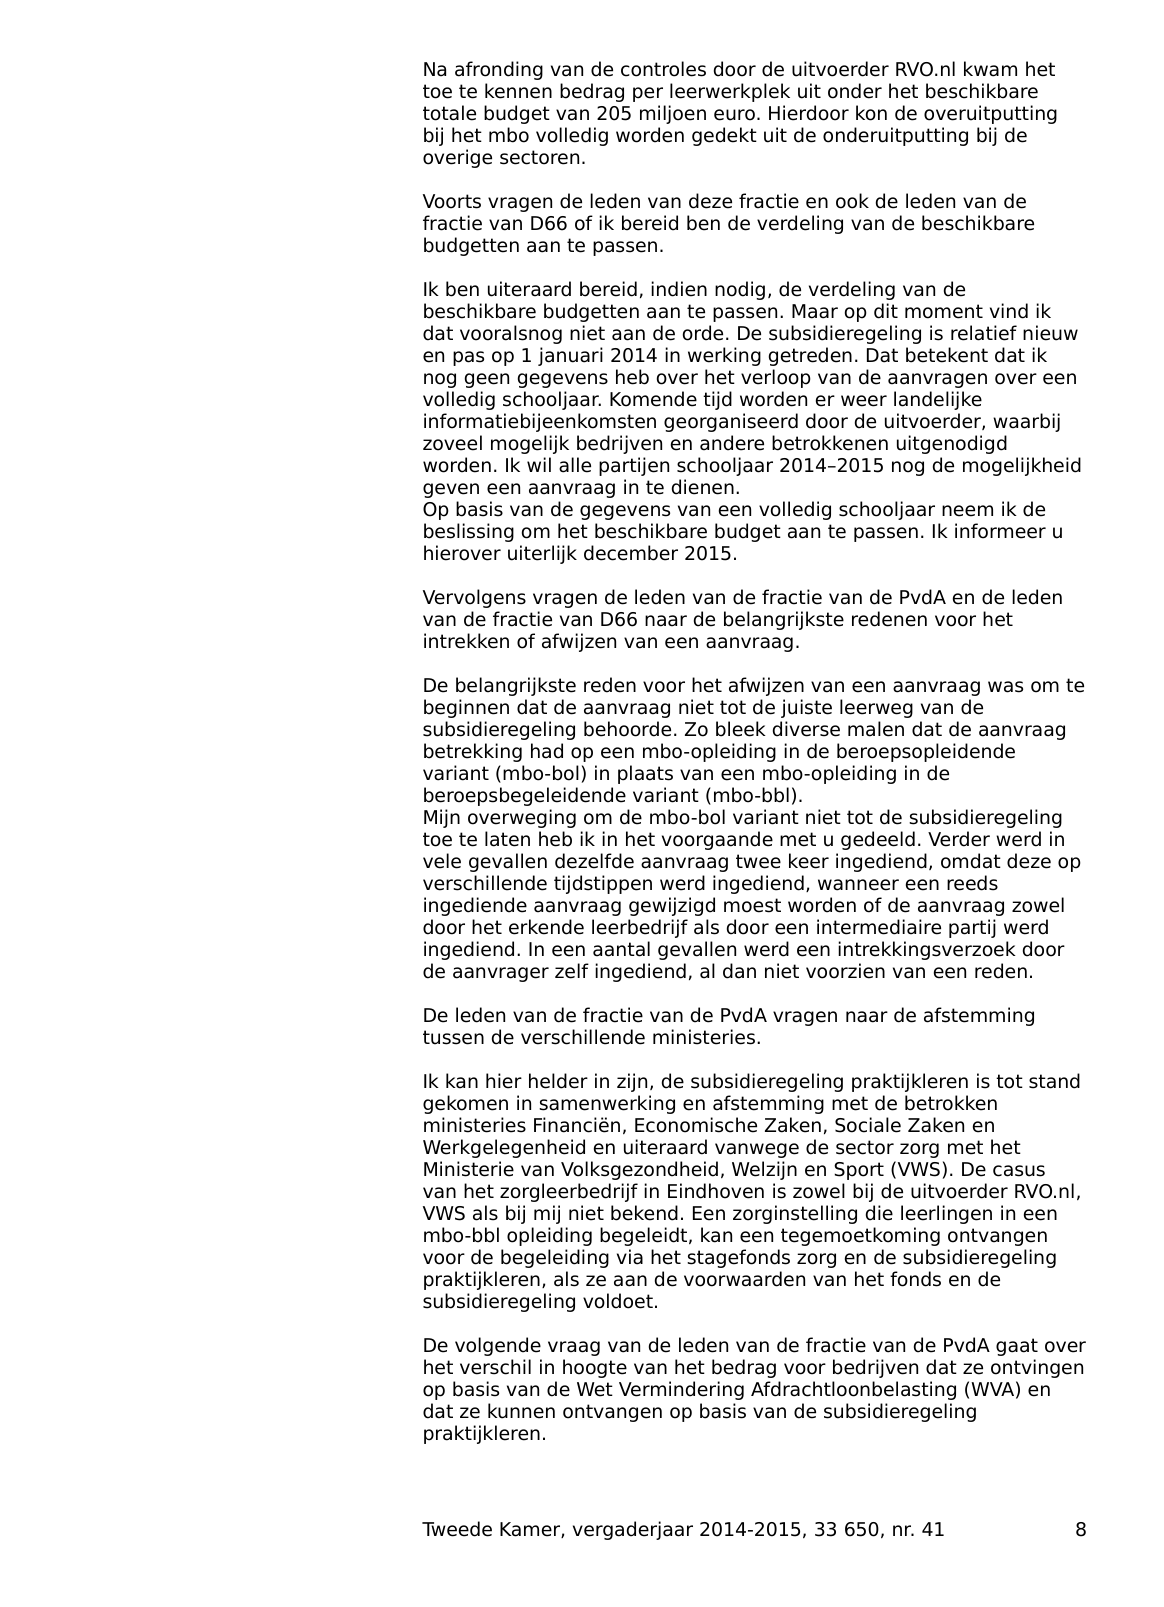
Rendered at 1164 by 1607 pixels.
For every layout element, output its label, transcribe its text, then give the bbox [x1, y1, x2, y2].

text Ik ben uiteraard bereid, indien nodig, de verdeling van de beschikbare budgetten aan te passen. Maar op dit moment vind ik dat vooralsnog niet aan de orde. De subsidieregeling is relatief nieuw en pas op 1 januari 2014 in werking getreden. Dat betekent dat ik nog geen gegevens heb over het verloop van de aanvragen over een volledig schooljaar. Komende tijd worden er weer landelijke informatiebijeenkomsten georganiseerd door de uitvoerder, waarbij zoveel mogelijk bedrijven en andere betrokkenen uitgenodigd worden. Ik wil alle partijen schooljaar 2014–2015 nog de mogelijkheid geven een aanvraag in te dienen. [422, 279, 1087, 499]
text Op basis van de gegevens van een volledig schooljaar neem ik de beslissing om het beschikbare budget aan te passen. Ik informeer u hierover uiterlijk december 2015. [422, 499, 1087, 565]
text De belangrijkste reden voor het afwijzen van een aanvraag was om te beginnen dat de aanvraag niet tot de juiste leerweg van de subsidieregeling behoorde. Zo bleek diverse malen dat de aanvraag betrekking had op een mbo-opleiding in de beroepsopleidende variant (mbo-bol) in plaats van een mbo-opleiding in de beroepsbegeleidende variant (mbo-bbl). [422, 675, 1087, 807]
text Ik kan hier helder in zijn, de subsidieregeling praktijkleren is tot stand gekomen in samenwerking en afstemming met de betrokken ministeries Financiën, Economische Zaken, Sociale Zaken en Werkgelegenheid en uiteraard vanwege de sector zorg met het Ministerie van Volksgezondheid, Welzijn en Sport (VWS). De casus van het zorgleerbedrijf in Eindhoven is zowel bij de uitvoerder RVO.nl, VWS als bij mij niet bekend. Een zorginstelling die leerlingen in een mbo-bbl opleiding begeleidt, kan een tegemoetkoming ontvangen voor de begeleiding via het stagefonds zorg en de subsidieregeling praktijkleren, als ze aan de voorwaarden van het fonds en de subsidieregeling voldoet. [422, 1071, 1087, 1313]
text De leden van de fractie van de PvdA vragen naar de afstemming tussen de verschillende ministeries. [422, 1005, 1087, 1049]
text Mijn overweging om de mbo-bol variant niet tot de subsidieregeling toe te laten heb ik in het voorgaande met u gedeeld. Verder werd in vele gevallen dezelfde aanvraag twee keer ingediend, omdat deze op verschillende tijdstippen werd ingediend, wanneer een reeds ingediende aanvraag gewijzigd moest worden of de aanvraag zowel door het erkende leerbedrijf als door een intermediaire partij werd ingediend. In een aantal gevallen werd een intrekkingsverzoek door de aanvrager zelf ingediend, al dan niet voorzien van een reden. [422, 807, 1087, 983]
text Voorts vragen de leden van deze fractie en ook de leden van de fractie van D66 of ik bereid ben de verdeling van de beschikbare budgetten aan te passen. [422, 191, 1087, 257]
text Na afronding van de controles door de uitvoerder RVO.nl kwam het toe te kennen bedrag per leerwerkplek uit onder het beschikbare totale budget van 205 miljoen euro. Hierdoor kon de overuitputting bij het mbo volledig worden gedekt uit de onderuitputting bij de overige sectoren. [422, 59, 1087, 169]
text De volgende vraag van de leden van de fractie van de PvdA gaat over het verschil in hoogte van het bedrag voor bedrijven dat ze ontvingen op basis van de Wet Vermindering Afdrachtloonbelasting (WVA) en dat ze kunnen ontvangen op basis van de subsidieregeling praktijkleren. [422, 1335, 1087, 1445]
text Vervolgens vragen de leden van de fractie van de PvdA en de leden van de fractie van D66 naar de belangrijkste redenen voor het intrekken of afwijzen van een aanvraag. [422, 587, 1087, 653]
